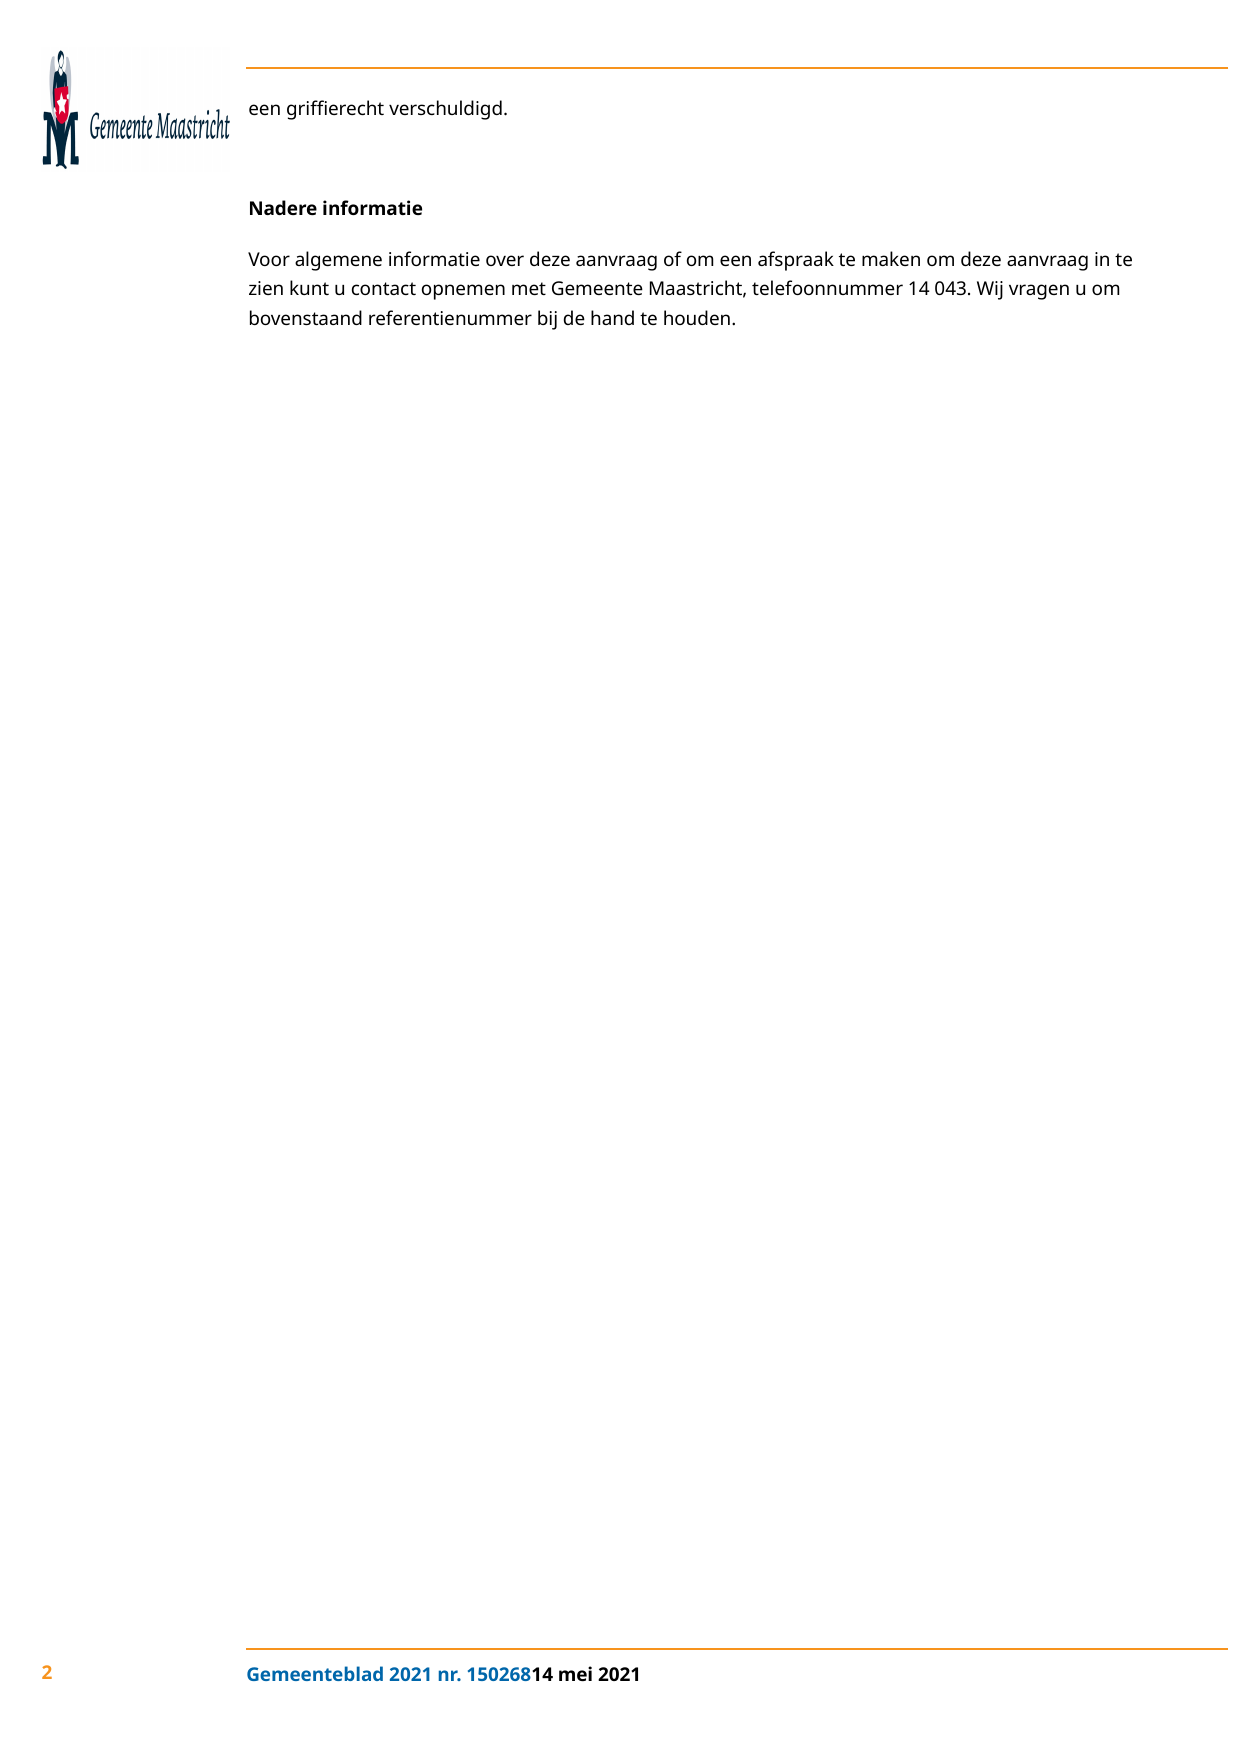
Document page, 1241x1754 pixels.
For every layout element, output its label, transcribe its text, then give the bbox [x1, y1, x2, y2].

text Nadere informatie [248, 196, 1152, 221]
text een griffierecht verschuldigd. [248, 95, 1152, 121]
text Voor algemene informatie over deze aanvraag of om een afspraak te maken om deze aanvraag in te zien kunt u contact opnemen met Gemeente Maastricht, telefoonnummer 14 043. Wij vragen u om bovenstaand referentienummer bij de hand te houden. [248, 246, 1152, 331]
picture [41, 47, 231, 172]
